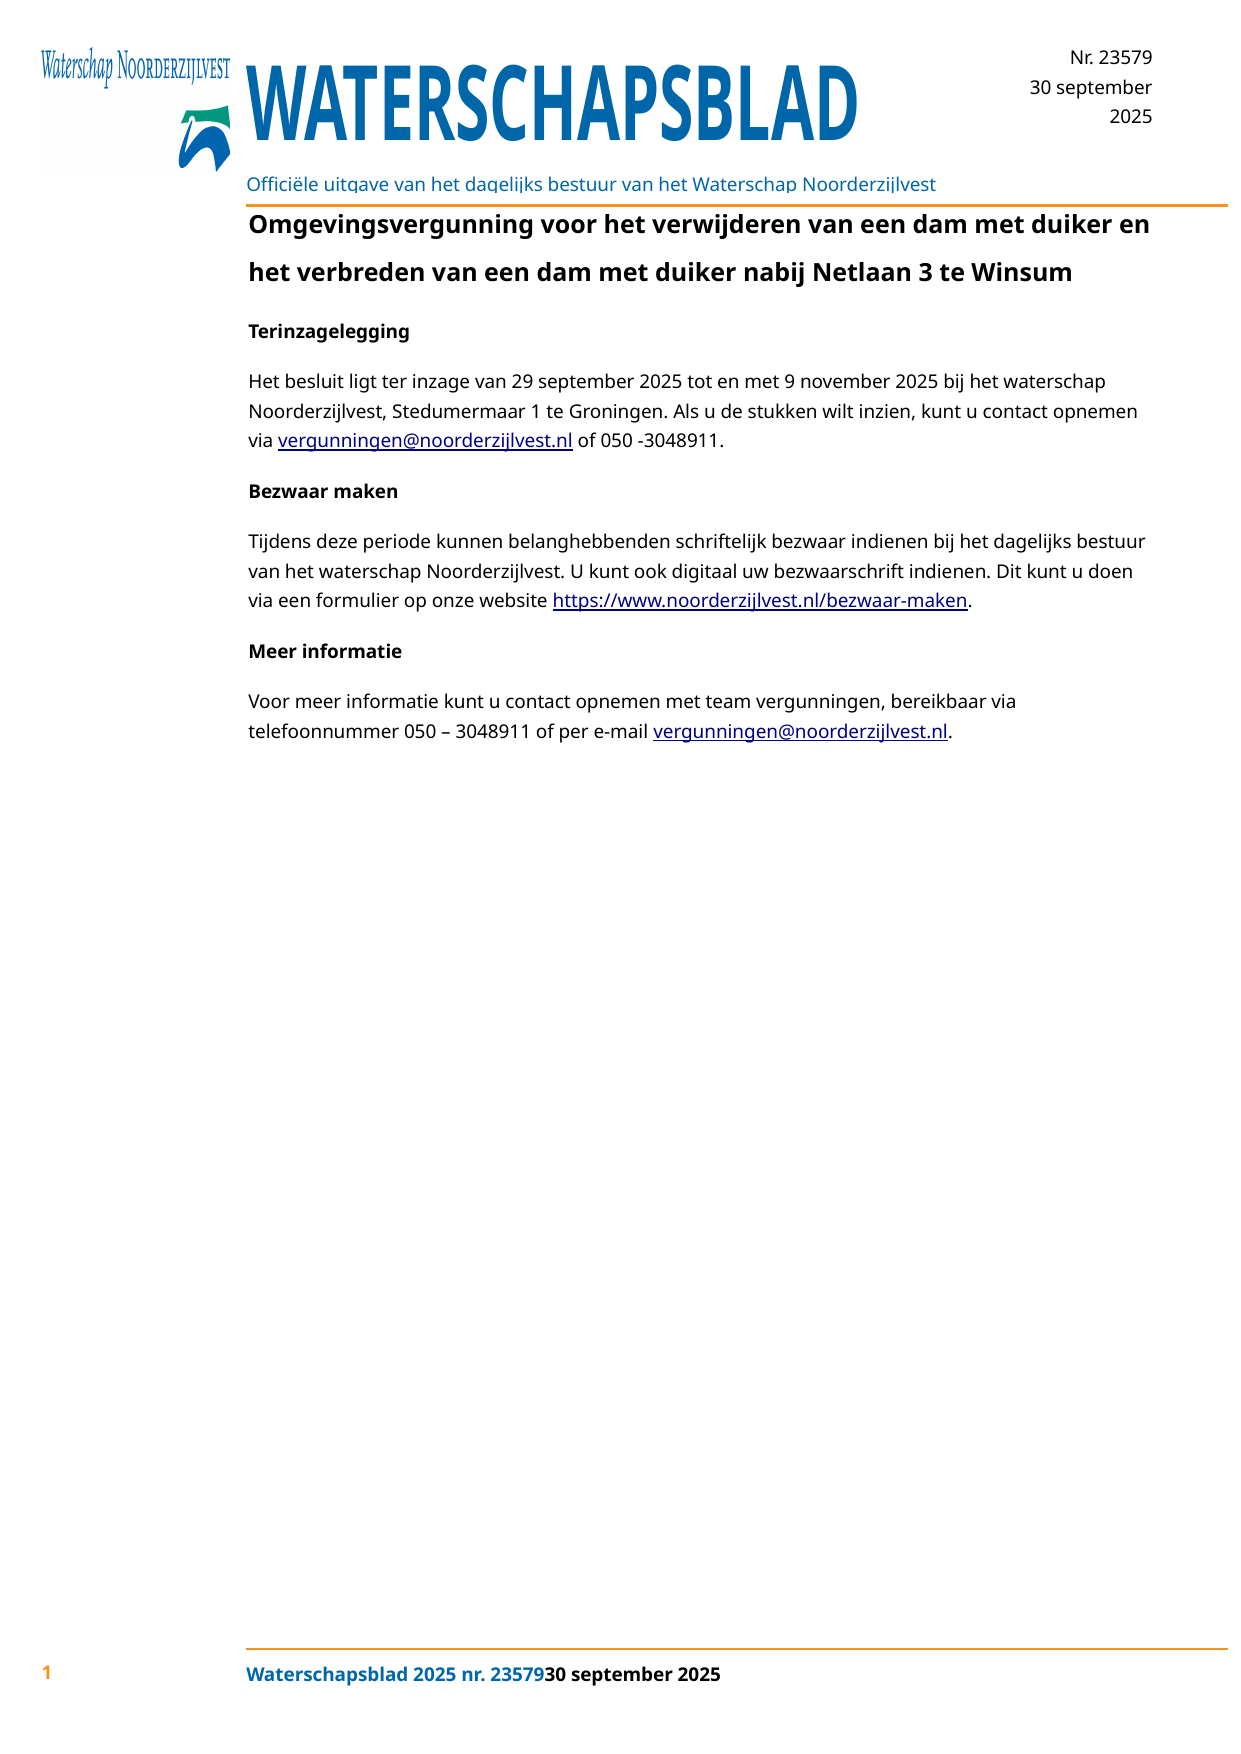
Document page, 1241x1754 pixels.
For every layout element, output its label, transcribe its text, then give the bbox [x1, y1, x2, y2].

text Meer informatie [248, 638, 1152, 664]
text Voor meer informatie kunt u contact opnemen met team vergunningen, bereikbaar via telefoonnummer 050 – 3048911 of per e-mail vergunningen@noorderzijlvest.nl. [248, 688, 1152, 744]
text Het besluit ligt ter inzage van 29 september 2025 tot en met 9 november 2025 bij het waterschap Noorderzijlvest, Stedumermaar 1 te Groningen. Als u de stukken wilt inzien, kunt u contact opnemen via vergunningen@noorderzijlvest.nl of 050 -3048911. [248, 368, 1152, 453]
picture [41, 47, 231, 172]
text Omgevingsvergunning voor het verwijderen van een dam met duiker en het verbreden van een dam met duiker nabij Netlaan 3 te Winsum [248, 207, 1152, 288]
text Bezwaar maken [248, 478, 1152, 504]
text Terinzagelegging [248, 318, 1152, 344]
text Tijdens deze periode kunnen belanghebbenden schriftelijk bezwaar indienen bij het dagelijks bestuur van het waterschap Noorderzijlvest. U kunt ook digitaal uw bezwaarschrift indienen. Dit kunt u doen via een formulier op onze website https://www.noorderzijlvest.nl/bezwaar-maken. [248, 528, 1152, 613]
